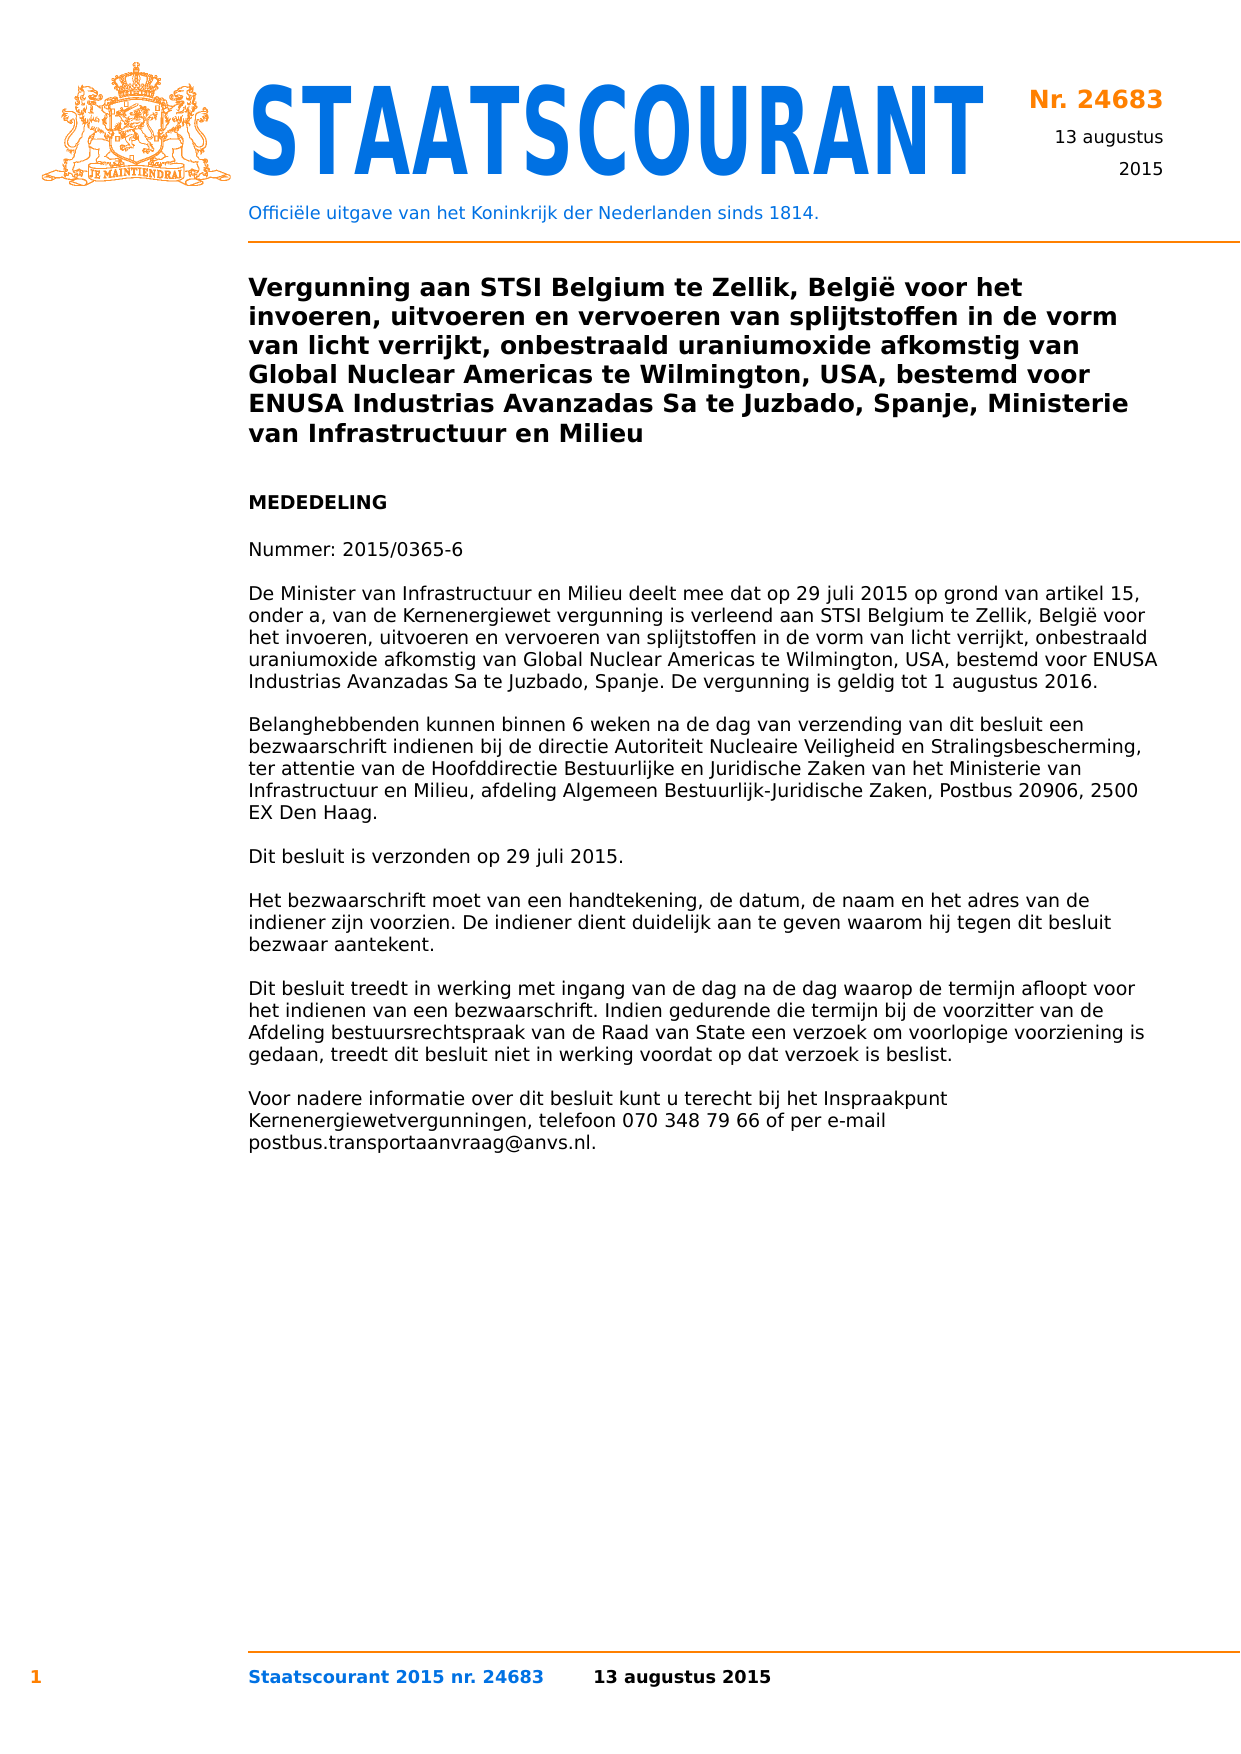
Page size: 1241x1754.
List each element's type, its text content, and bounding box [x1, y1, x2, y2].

table_header STAATSCOURANT [248, 62, 998, 203]
text Dit besluit is verzonden op 29 juli 2015. [248, 846, 1163, 868]
text Het bezwaarschrift moet van een handtekening, de datum, de naam en het adres van de indiener zijn voorzien. De indiener dient duidelijk aan te geven waarom hij tegen dit besluit bezwaar aantekent. [248, 890, 1163, 956]
table_cell 2015 [998, 153, 1240, 203]
text Belanghebbenden kunnen binnen 6 weken na de dag van verzending van dit besluit een bezwaarschrift indienen bij de directie Autoriteit Nucleaire Veiligheid en Stralingsbescherming, ter attentie van de Hoofddirectie Bestuurlijke en Juridische Zaken van het Ministerie van Infrastructuur en Milieu, afdeling Algemeen Bestuurlijk-Juridische Zaken, Postbus 20906, 2500 EX Den Haag. [248, 714, 1163, 824]
subtitle MEDEDELING [248, 492, 1163, 514]
text De Minister van Infrastructuur en Milieu deelt mee dat op 29 juli 2015 op grond van artikel 15, onder a, van de Kernenergiewet vergunning is verleend aan STSI Belgium te Zellik, België voor het invoeren, uitvoeren en vervoeren van splijtstoffen in de vorm van licht verrijkt, onbestraald uraniumoxide afkomstig van Global Nuclear Americas te Wilmington, USA, bestemd voor ENUSA Industrias Avanzadas Sa te Juzbado, Spanje. De vergunning is geldig tot 1 augustus 2016. [248, 583, 1163, 692]
table_cell Officiële uitgave van het Koninkrijk der Nederlanden sinds 1814. [248, 203, 1240, 241]
subtitle Vergunning aan STSI Belgium te Zellik, België voor het invoeren, uitvoeren en vervoeren van splijtstoffen in de vorm van licht verrijkt, onbestraald uraniumoxide afkomstig van Global Nuclear Americas te Wilmington, USA, bestemd voor ENUSA Industrias Avanzadas Sa te Juzbado, Spanje, Ministerie van Infrastructuur en Milieu [248, 273, 1163, 448]
table_header Nr. 24683 [998, 62, 1240, 121]
text Voor nadere informatie over dit besluit kunt u terecht bij het Inspraakpunt Kernenergiewetvergunningen, telefoon 070 348 79 66 of per e-mail postbus.transportaanvraag@anvs.nl. [248, 1088, 1163, 1153]
text Nummer: 2015/0365-6 [248, 539, 1163, 561]
text Dit besluit treedt in werking met ingang van de dag na de dag waarop de termijn afloopt voor het indienen van een bezwaarschrift. Indien gedurende die termijn bij de voorzitter van de Afdeling bestuursrechtspraak van de Raad van State een verzoek om voorlopige voorziening is gedaan, treedt dit besluit niet in werking voordat op dat verzoek is beslist. [248, 978, 1163, 1066]
picture [41, 62, 231, 186]
table_header [25, 62, 248, 241]
table_cell 13 augustus [998, 121, 1240, 153]
